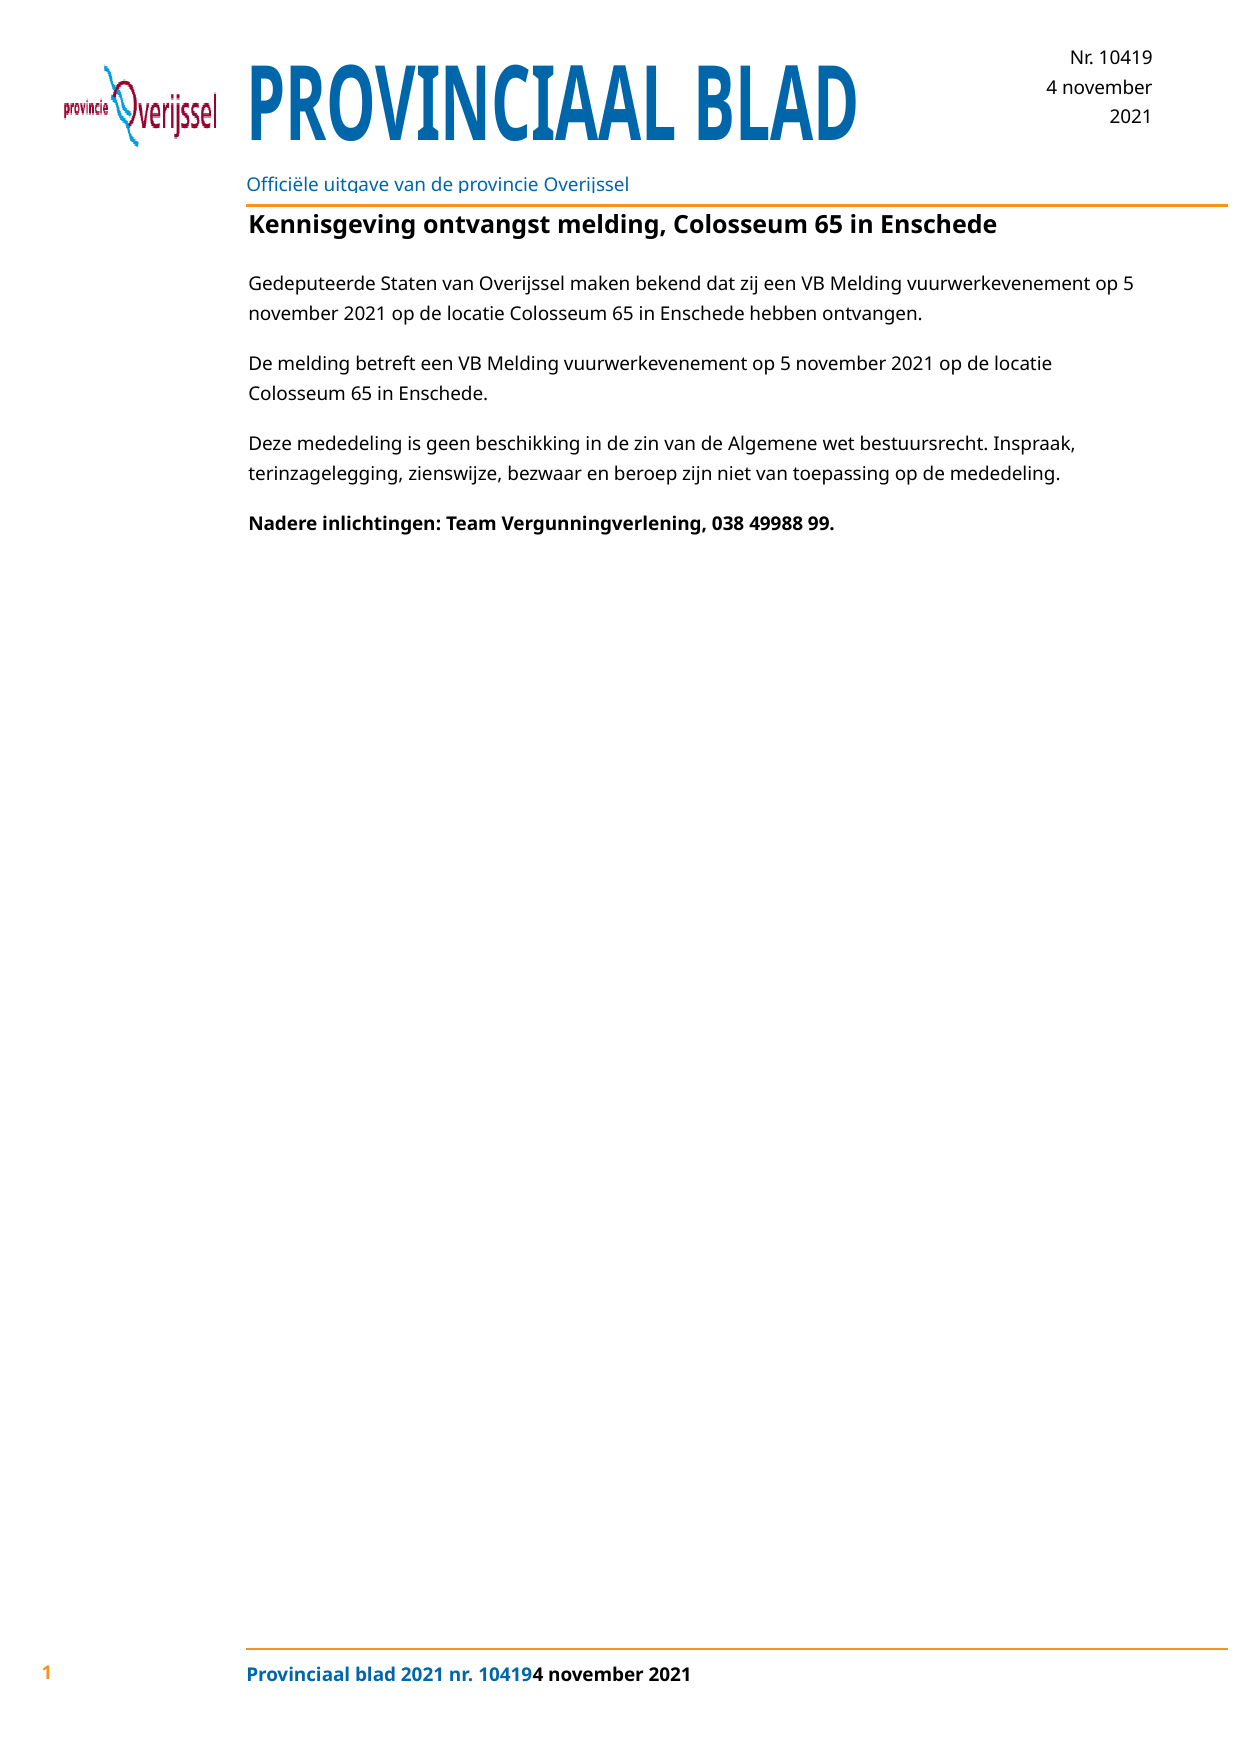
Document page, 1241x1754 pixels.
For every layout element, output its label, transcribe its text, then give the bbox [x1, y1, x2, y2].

text Deze mededeling is geen beschikking in de zin van de Algemene wet bestuursrecht. Inspraak, terinzagelegging, zienswijze, bezwaar en beroep zijn niet van toepassing op de mededeling. [248, 430, 1152, 486]
text Gedeputeerde Staten van Overijssel maken bekend dat zij een VB Melding vuurwerkevenement op 5 november 2021 op de locatie Colosseum 65 in Enschede hebben ontvangen. [248, 270, 1152, 326]
text De melding betreft een VB Melding vuurwerkevenement op 5 november 2021 op de locatie Colosseum 65 in Enschede. [248, 350, 1152, 406]
text Kennisgeving ontvangst melding, Colosseum 65 in Enschede [248, 207, 1152, 241]
picture [41, 47, 231, 172]
text Nadere inlichtingen: Team Vergunningverlening, 038 49988 99. [248, 510, 1152, 536]
